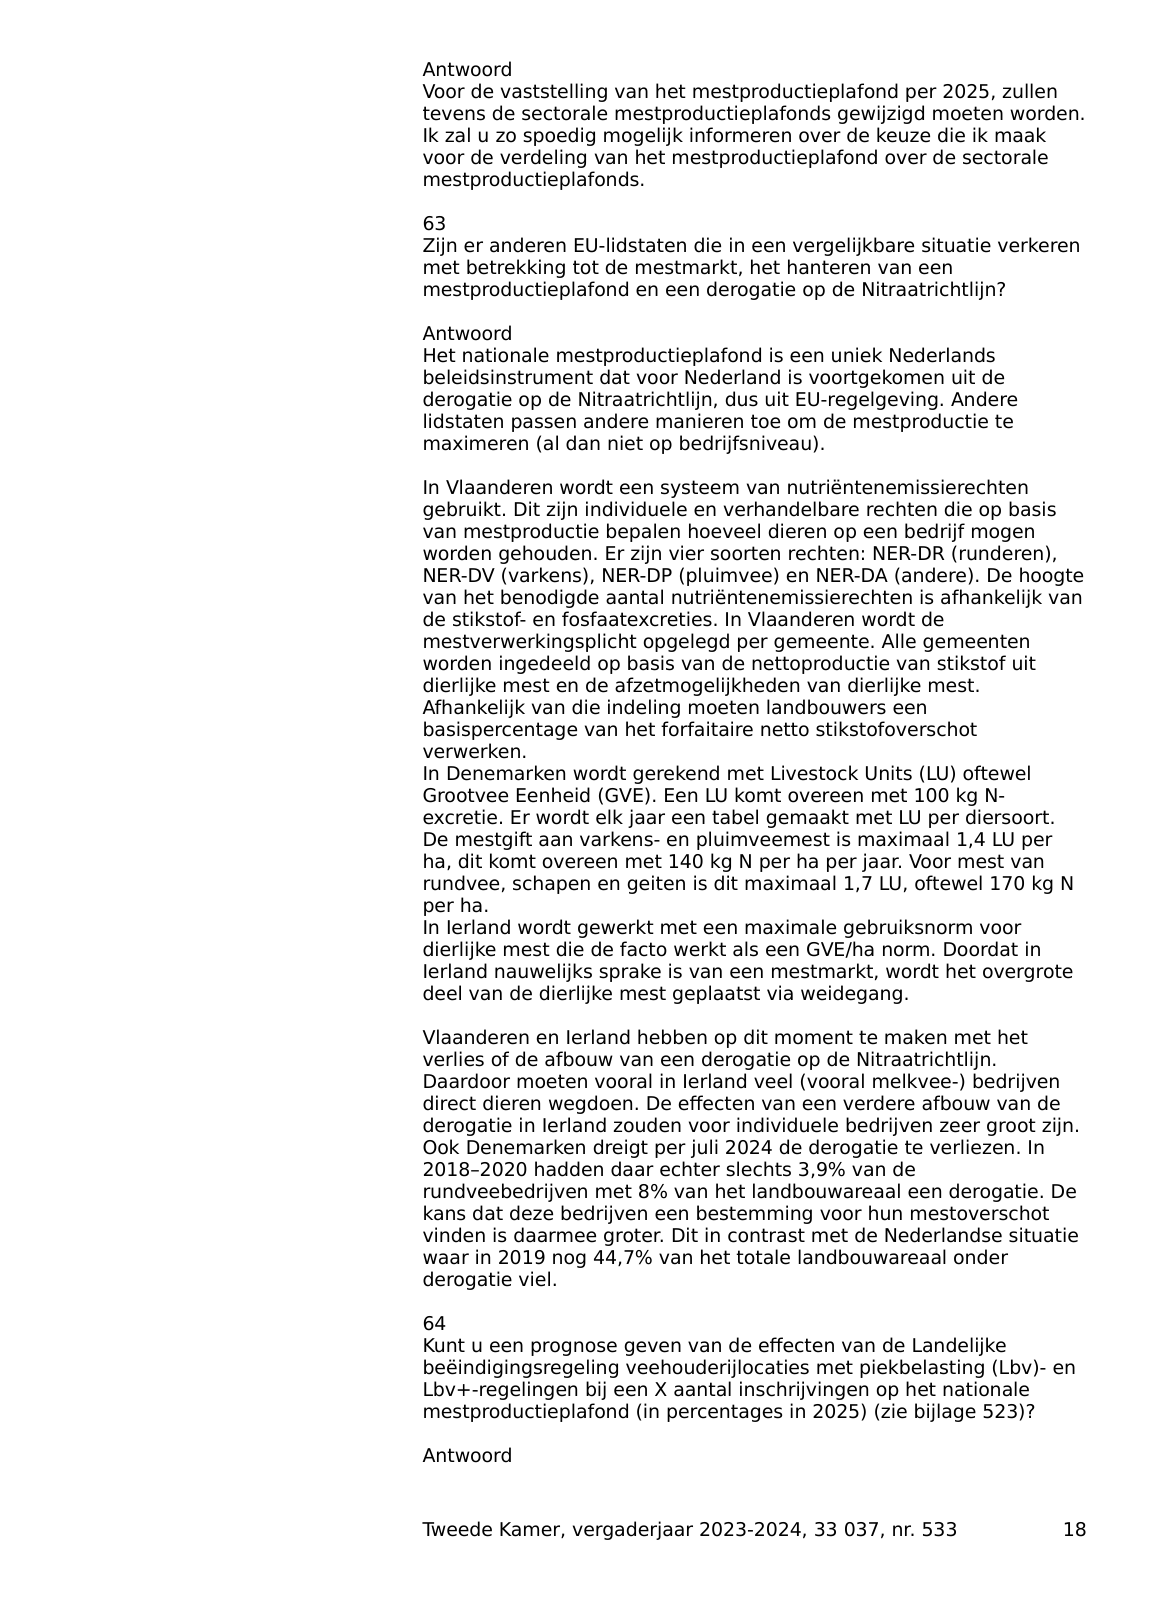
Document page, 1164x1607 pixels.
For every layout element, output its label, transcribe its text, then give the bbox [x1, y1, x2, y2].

text Zijn er anderen EU-lidstaten die in een vergelijkbare situatie verkeren met betrekking tot de mestmarkt, het hanteren van een mestproductieplafond en een derogatie op de Nitraatrichtlijn? [422, 235, 1087, 301]
text In Denemarken wordt gerekend met Livestock Units (LU) oftewel Grootvee Eenheid (GVE). Een LU komt overeen met 100 kg N-excretie. Er wordt elk jaar een tabel gemaakt met LU per diersoort. De mestgift aan varkens- en pluimveemest is maximaal 1,4 LU per ha, dit komt overeen met 140 kg N per ha per jaar. Voor mest van rundvee, schapen en geiten is dit maximaal 1,7 LU, oftewel 170 kg N per ha. [422, 763, 1087, 917]
text Antwoord [422, 323, 1087, 345]
text Ook Denemarken dreigt per juli 2024 de derogatie te verliezen. In 2018–2020 hadden daar echter slechts 3,9% van de rundveebedrijven met 8% van het landbouwareaal een derogatie. De kans dat deze bedrijven een bestemming voor hun mestoverschot vinden is daarmee groter. Dit in contrast met de Nederlandse situatie waar in 2019 nog 44,7% van het totale landbouwareaal onder derogatie viel. [422, 1137, 1087, 1291]
text Het nationale mestproductieplafond is een uniek Nederlands beleidsinstrument dat voor Nederland is voortgekomen uit de derogatie op de Nitraatrichtlijn, dus uit EU-regelgeving. Andere lidstaten passen andere manieren toe om de mestproductie te maximeren (al dan niet op bedrijfsniveau). [422, 345, 1087, 455]
text Voor de vaststelling van het mestproductieplafond per 2025, zullen tevens de sectorale mestproductieplafonds gewijzigd moeten worden. Ik zal u zo spoedig mogelijk informeren over de keuze die ik maak voor de verdeling van het mestproductieplafond over de sectorale mestproductieplafonds. [422, 81, 1087, 191]
text Antwoord [422, 59, 1087, 81]
text 63 [422, 213, 1087, 235]
text Antwoord [422, 1445, 1087, 1467]
text Kunt u een prognose geven van de effecten van de Landelijke beëindigingsregeling veehouderijlocaties met piekbelasting (Lbv)- en Lbv+-regelingen bij een X aantal inschrijvingen op het nationale mestproductieplafond (in percentages in 2025) (zie bijlage 523)? [422, 1335, 1087, 1423]
text In Vlaanderen wordt een systeem van nutriëntenemissierechten gebruikt. Dit zijn individuele en verhandelbare rechten die op basis van mestproductie bepalen hoeveel dieren op een bedrijf mogen worden gehouden. Er zijn vier soorten rechten: NER-DR (runderen), NER-DV (varkens), NER-DP (pluimvee) en NER-DA (andere). De hoogte van het benodigde aantal nutriëntenemissierechten is afhankelijk van de stikstof- en fosfaatexcreties. In Vlaanderen wordt de mestverwerkingsplicht opgelegd per gemeente. Alle gemeenten worden ingedeeld op basis van de nettoproductie van stikstof uit dierlijke mest en de afzetmogelijkheden van dierlijke mest. Afhankelijk van die indeling moeten landbouwers een basispercentage van het forfaitaire netto stikstofoverschot verwerken. [422, 477, 1087, 763]
text 64 [422, 1313, 1087, 1335]
text Vlaanderen en Ierland hebben op dit moment te maken met het verlies of de afbouw van een derogatie op de Nitraatrichtlijn. Daardoor moeten vooral in Ierland veel (vooral melkvee-) bedrijven direct dieren wegdoen. De effecten van een verdere afbouw van de derogatie in Ierland zouden voor individuele bedrijven zeer groot zijn. [422, 1027, 1087, 1137]
text In Ierland wordt gewerkt met een maximale gebruiksnorm voor dierlijke mest die de facto werkt als een GVE/ha norm. Doordat in Ierland nauwelijks sprake is van een mestmarkt, wordt het overgrote deel van de dierlijke mest geplaatst via weidegang. [422, 917, 1087, 1005]
